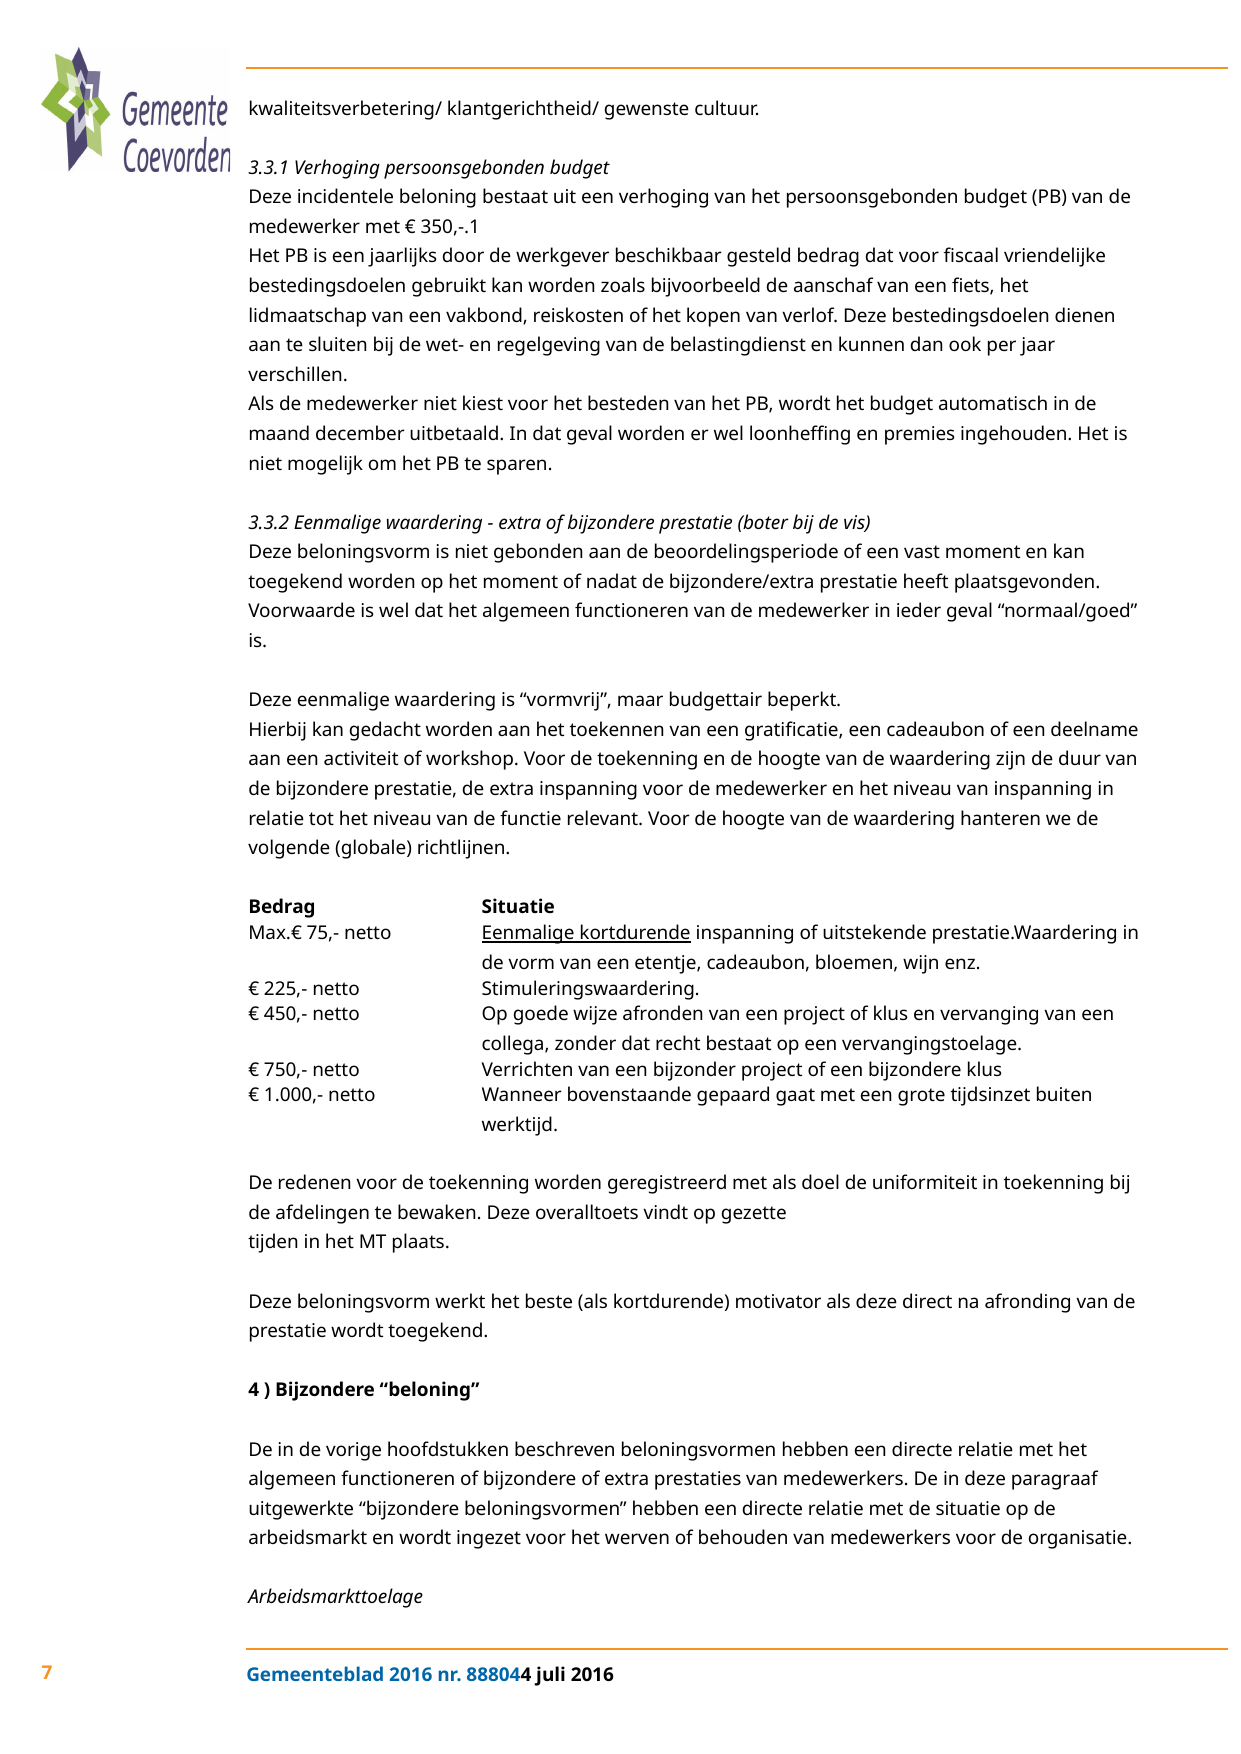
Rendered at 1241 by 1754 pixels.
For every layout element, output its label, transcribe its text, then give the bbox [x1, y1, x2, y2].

text Deze incidentele beloning bestaat uit een verhoging van het persoonsgebonden budget (PB) van de medewerker met € 350,-.1 [248, 183, 1152, 239]
text Deze beloningsvorm werkt het beste (als kortdurende) motivator als deze direct na afronding van de prestatie wordt toegekend. [248, 1288, 1152, 1343]
picture [41, 47, 231, 172]
text 3.3.2 Eenmalige waardering - extra of bijzondere prestatie (boter bij de vis) [248, 509, 1152, 535]
text kwaliteitsverbetering/ klantgerichtheid/ gewenste cultuur. [248, 95, 1152, 121]
text 4 ) Bijzondere “beloning” [248, 1377, 1152, 1402]
table_cell € 750,- netto [248, 1056, 481, 1081]
text De in de vorige hoofdstukken beschreven beloningsvormen hebben een directe relatie met het algemeen functioneren of bijzondere of extra prestaties van medewerkers. De in deze paragraaf uitgewerkte “bijzondere beloningsvormen” hebben een directe relatie met de situatie op de arbeidsmarkt en wordt ingezet voor het werven of behouden van medewerkers voor de organisatie. [248, 1436, 1152, 1550]
table_cell Wanneer bovenstaande gepaard gaat met een grote tijdsinzet buiten werktijd. [481, 1081, 1152, 1137]
text De redenen voor de toekenning worden geregistreerd met als doel de uniformiteit in toekenning bij de afdelingen te bewaken. Deze overalltoets vindt op gezette [248, 1169, 1152, 1225]
text Deze beloningsvorm is niet gebonden aan de beoordelingsperiode of een vast moment en kan toegekend worden op het moment of nadat de bijzondere/extra prestatie heeft plaatsgevonden. Voorwaarde is wel dat het algemeen functioneren van de medewerker in ieder geval “normaal/goed” is. [248, 538, 1152, 653]
text Deze eenmalige waardering is “vormvrij”, maar budgettair beperkt. [248, 686, 1152, 712]
table_cell Verrichten van een bijzonder project of een bijzondere klus [481, 1056, 1152, 1081]
text Als de medewerker niet kiest voor het besteden van het PB, wordt het budget automatisch in de maand december uitbetaald. In dat geval worden er wel loonheffing en premies ingehouden. Het is niet mogelijk om het PB te sparen. [248, 391, 1152, 476]
table_cell € 225,- netto [248, 975, 481, 1000]
table_cell € 1.000,- netto [248, 1081, 481, 1137]
table_cell € 450,- netto [248, 1000, 481, 1056]
table_header Situatie [481, 894, 1152, 919]
text tijden in het MT plaats. [248, 1229, 1152, 1254]
table_header Bedrag [248, 894, 481, 919]
text Hierbij kan gedacht worden aan het toekennen van een gratificatie, een cadeaubon of een deelname aan een activiteit of workshop. Voor de toekenning en de hoogte van de waardering zijn de duur van de bijzondere prestatie, de extra inspanning voor de medewerker en het niveau van inspanning in relatie tot het niveau van de functie relevant. Voor de hoogte van de waardering hanteren we de volgende (globale) richtlijnen. [248, 716, 1152, 860]
text Het PB is een jaarlijks door de werkgever beschikbaar gesteld bedrag dat voor fiscaal vriendelijke bestedingsdoelen gebruikt kan worden zoals bijvoorbeeld de aanschaf van een fiets, het lidmaatschap van een vakbond, reiskosten of het kopen van verlof. Deze bestedingsdoelen dienen aan te sluiten bij de wet- en regelgeving van de belastingdienst en kunnen dan ook per jaar verschillen. [248, 243, 1152, 387]
text 3.3.1 Verhoging persoonsgebonden budget [248, 154, 1152, 180]
text Arbeidsmarkttoelage [248, 1584, 1152, 1609]
table_cell Stimuleringswaardering. [481, 975, 1152, 1000]
table_cell Max.€ 75,- netto [248, 919, 481, 975]
table_cell Eenmalige kortdurende inspanning of uitstekende prestatie.Waardering in de vorm van een etentje, cadeaubon, bloemen, wijn enz. [481, 919, 1152, 975]
table_cell Op goede wijze afronden van een project of klus en vervanging van een collega, zonder dat recht bestaat op een vervangingstoelage. [481, 1000, 1152, 1056]
